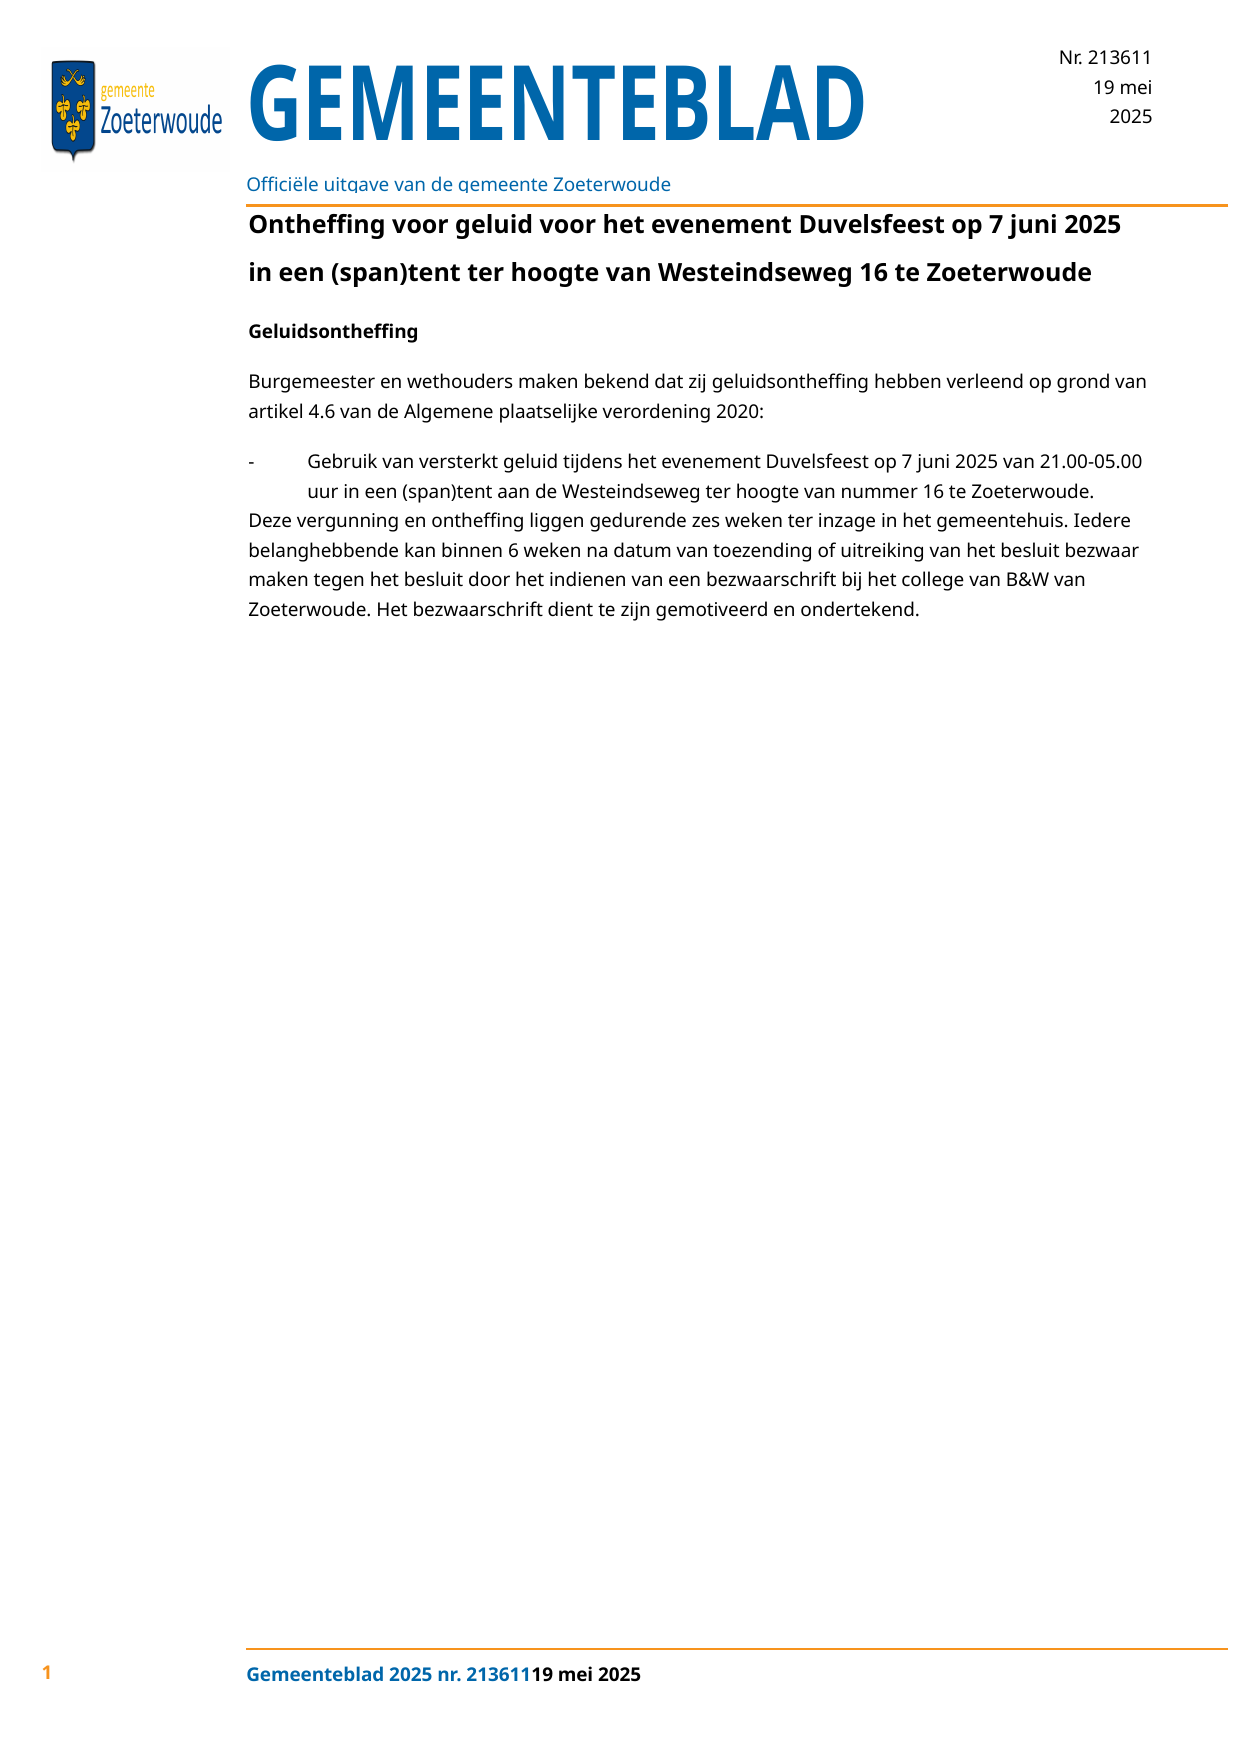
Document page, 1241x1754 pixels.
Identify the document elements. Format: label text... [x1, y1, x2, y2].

text Burgemeester en wethouders maken bekend dat zij geluidsontheffing hebben verleend op grond van artikel 4.6 van de Algemene plaatselijke verordening 2020: [248, 368, 1152, 424]
list Gebruik van versterkt geluid tijdens het evenement Duvelsfeest op 7 juni 2025 van 21.00-05.00 uur in een (span)tent aan de Westeindseweg ter hoogte van nummer 16 te Zoeterwoude. [248, 448, 1152, 504]
text Geluidsontheffing [248, 318, 1152, 344]
text Deze vergunning en ontheffing liggen gedurende zes weken ter inzage in het gemeentehuis. Iedere belanghebbende kan binnen 6 weken na datum van toezending of uitreiking van het besluit bezwaar maken tegen het besluit door het indienen van een bezwaarschrift bij het college van B&W van Zoeterwoude. Het bezwaarschrift dient te zijn gemotiveerd en ondertekend. [248, 507, 1152, 622]
picture [41, 47, 231, 172]
text Ontheffing voor geluid voor het evenement Duvelsfeest op 7 juni 2025 in een (span)tent ter hoogte van Westeindseweg 16 te Zoeterwoude [248, 207, 1152, 288]
